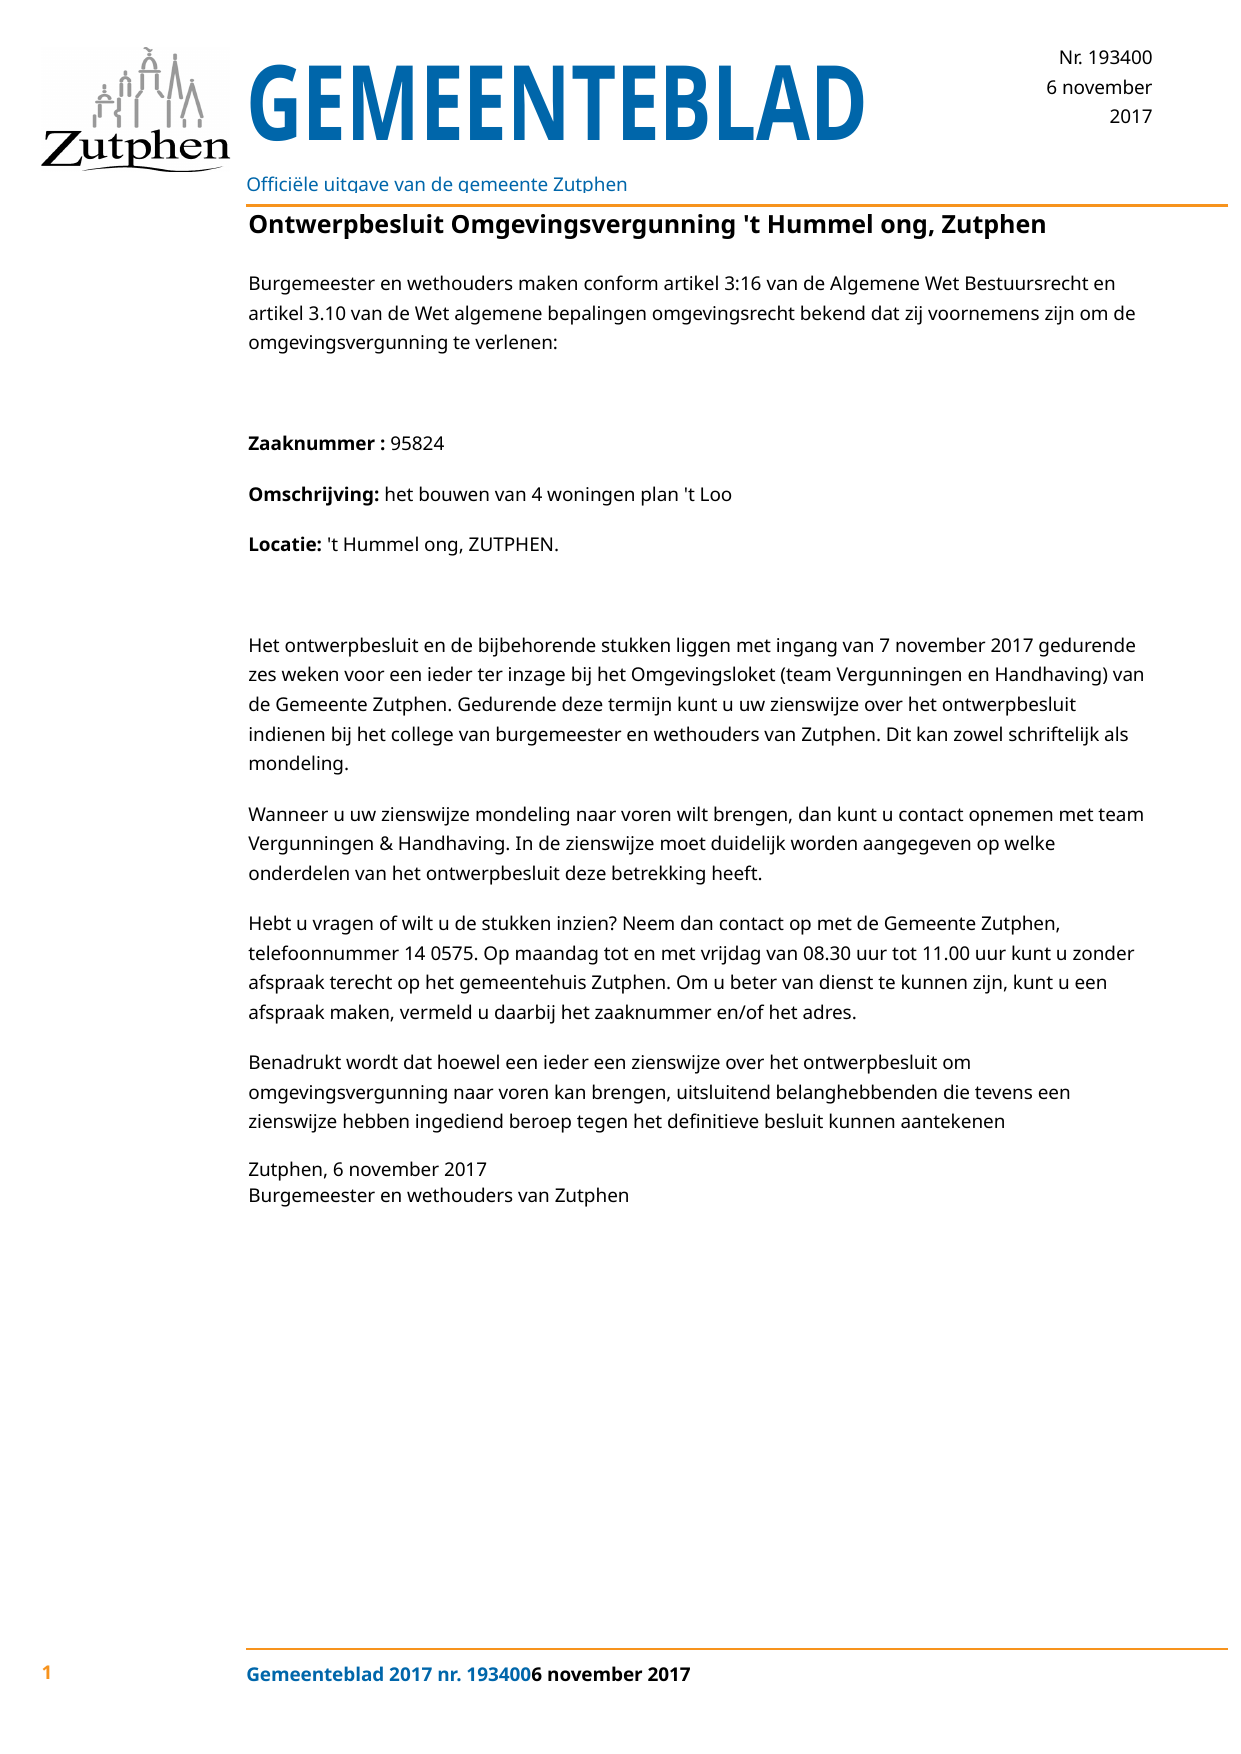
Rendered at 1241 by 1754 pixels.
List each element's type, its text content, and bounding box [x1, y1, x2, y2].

text Het ontwerpbesluit en de bijbehorende stukken liggen met ingang van 7 november 2017 gedurende zes weken voor een ieder ter inzage bij het Omgevingsloket (team Vergunningen en Handhaving) van de Gemeente Zutphen. Gedurende deze termijn kunt u uw zienswijze over het ontwerpbesluit indienen bij het college van burgemeester en wethouders van Zutphen. Dit kan zowel schriftelijk als mondeling. [248, 632, 1152, 776]
picture [41, 47, 231, 172]
text Wanneer u uw zienswijze mondeling naar voren wilt brengen, dan kunt u contact opnemen met team Vergunningen & Handhaving. In de zienswijze moet duidelijk worden aangegeven op welke onderdelen van het ontwerpbesluit deze betrekking heeft. [248, 801, 1152, 886]
text Burgemeester en wethouders van Zutphen [248, 1182, 1152, 1208]
text Benadrukt wordt dat hoewel een ieder een zienswijze over het ontwerpbesluit om omgevingsvergunning naar voren kan brengen, uitsluitend belanghebbenden die tevens een zienswijze hebben ingediend beroep tegen het definitieve besluit kunnen aantekenen [248, 1049, 1152, 1134]
text Ontwerpbesluit Omgevingsvergunning 't Hummel ong, Zutphen [248, 207, 1152, 241]
text Hebt u vragen of wilt u de stukken inzien? Neem dan contact op met de Gemeente Zutphen, telefoonnummer 14 0575. Op maandag tot en met vrijdag van 08.30 uur tot 11.00 uur kunt u zonder afspraak terecht op het gemeentehuis Zutphen. Om u beter van dienst te kunnen zijn, kunt u een afspraak maken, vermeld u daarbij het zaaknummer en/of het adres. [248, 910, 1152, 1025]
text Zutphen, 6 november 2017 [248, 1156, 1152, 1182]
text Locatie: 't Hummel ong, ZUTPHEN. [248, 531, 1152, 557]
text Omschrijving: het bouwen van 4 woningen plan 't Loo [248, 481, 1152, 506]
text Zaaknummer : 95824 [248, 430, 1152, 456]
text Burgemeester en wethouders maken conform artikel 3:16 van de Algemene Wet Bestuursrecht en artikel 3.10 van de Wet algemene bepalingen omgevingsrecht bekend dat zij voornemens zijn om de omgevingsvergunning te verlenen: [248, 270, 1152, 355]
